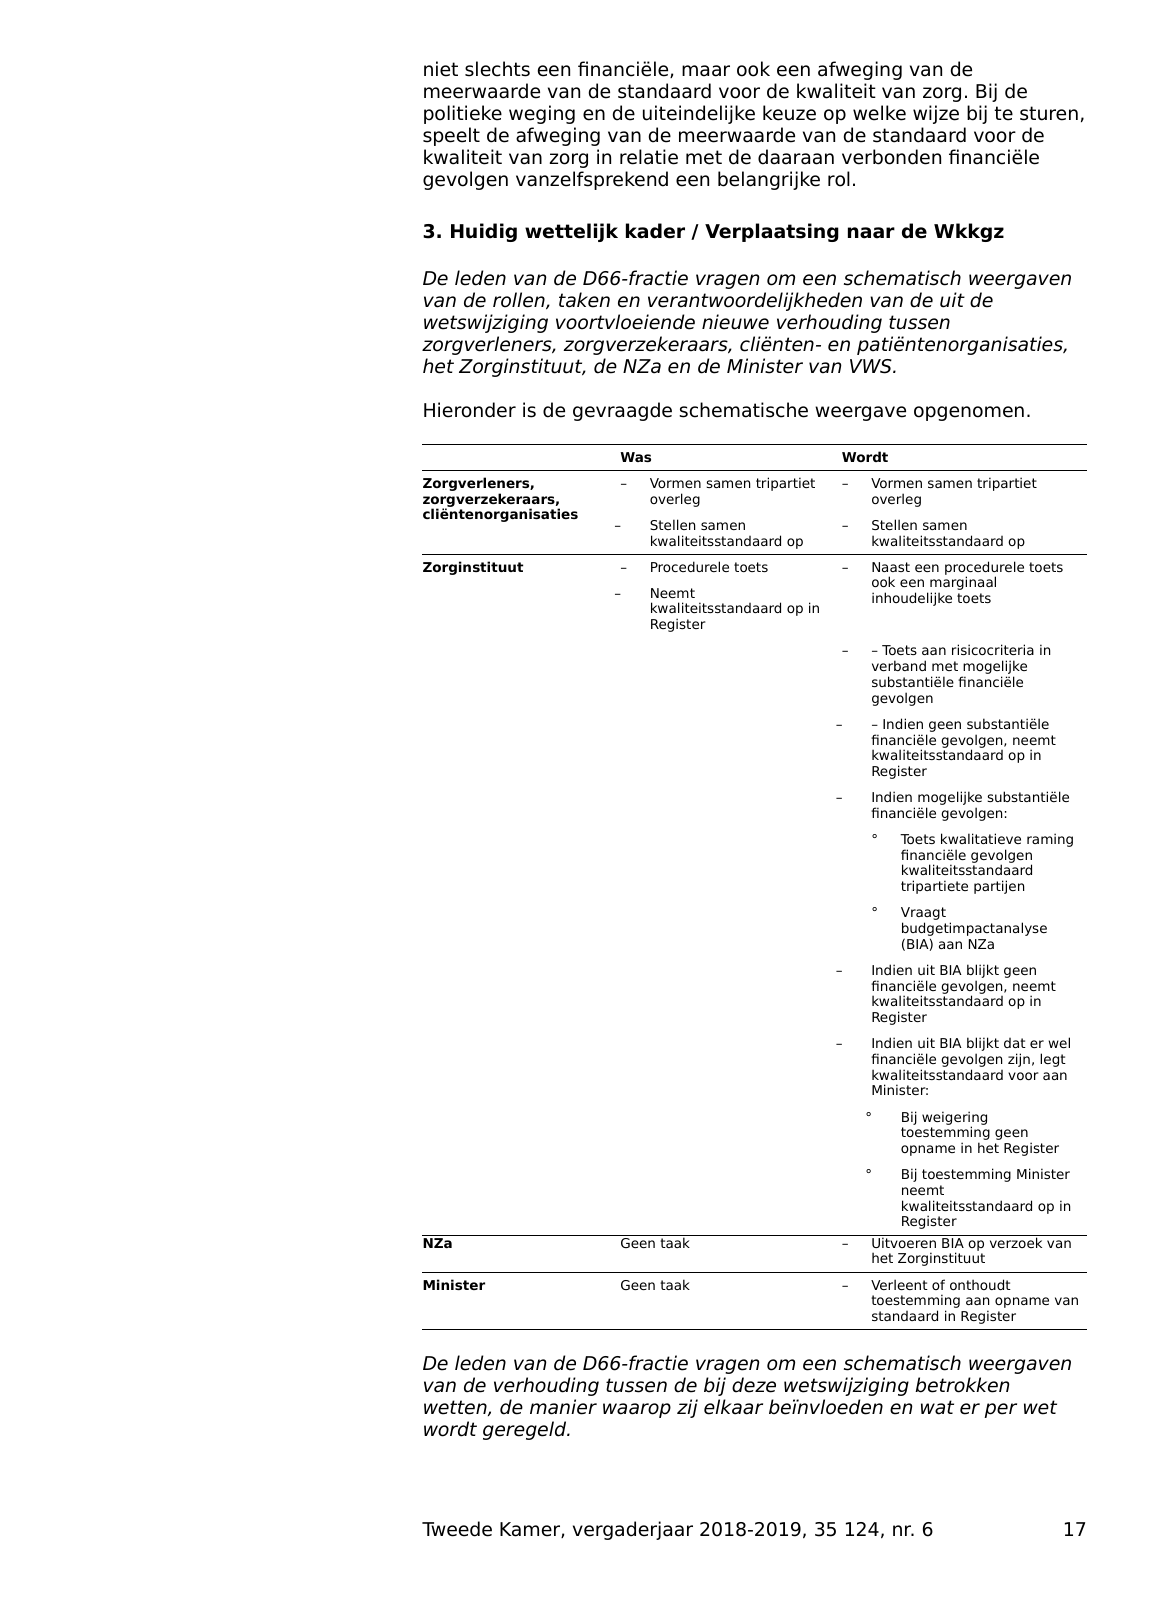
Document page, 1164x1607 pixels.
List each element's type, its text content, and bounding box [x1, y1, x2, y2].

table_cell Verleent of onthoudt toestemming aan opname van standaard in Register [865, 1273, 1087, 1329]
table_cell [836, 899, 865, 957]
table_cell Naast een procedurele toets ook een marginaal inhoudelijke toets [865, 555, 1087, 637]
table_cell – Toets aan risicocriteria in verband met mogelijke substantiële financiële gevolgen [865, 638, 1087, 711]
table_cell – Indien geen substantiële financiële gevolgen, neemt kwaliteitsstandaard op in Register [865, 711, 1087, 784]
table_cell – [836, 957, 865, 1030]
table_cell Stellen samen kwaliteitsstandaard op [644, 512, 836, 554]
table_cell – [836, 555, 865, 637]
table_cell Neemt kwaliteitsstandaard op in Register [644, 580, 836, 637]
table_cell [644, 638, 836, 1234]
table_cell – [836, 784, 865, 826]
table_cell – [614, 471, 644, 512]
table_cell [614, 638, 644, 1234]
table_header [422, 445, 614, 470]
text De leden van de D66-fractie vragen om een schematisch weergaven van de verhouding tussen de bij deze wetswijziging betrokken wetten, de manier waarop zij elkaar beïnvloeden en wat er per wet wordt geregeld. [422, 1353, 1087, 1441]
table_cell Geen taak [614, 1236, 836, 1272]
table_cell Vormen samen tripartiet overleg [644, 471, 836, 512]
table_cell Geen taak [614, 1273, 836, 1329]
table_cell – [614, 555, 644, 580]
table_cell ° [865, 1104, 895, 1161]
table_cell Zorginstituut [422, 555, 614, 1234]
table_cell – [836, 1030, 865, 1234]
subtitle 3. Huidig wettelijk kader / Verplaatsing naar de Wkkgz [422, 221, 1087, 243]
table_cell Bij weigering toestemming geen opname in het Register [895, 1104, 1087, 1161]
text niet slechts een financiële, maar ook een afweging van de meerwaarde van de standaard voor de kwaliteit van zorg. Bij de politieke weging en de uiteindelijke keuze op welke wijze bij te sturen, speelt de afweging van de meerwaarde van de standaard voor de kwaliteit van zorg in relatie met de daaraan verbonden financiële gevolgen vanzelfsprekend een belangrijke rol. [422, 59, 1087, 191]
table_cell Zorgverleners, zorgverzekeraars, cliëntenorganisaties [422, 471, 614, 554]
table_cell Procedurele toets [644, 555, 836, 580]
table_cell NZa [422, 1236, 614, 1272]
table_cell Stellen samen kwaliteitsstandaard op [865, 512, 1087, 554]
table_cell Bij toestemming Minister neemt kwaliteitsstandaard op in Register [895, 1161, 1087, 1234]
text Hieronder is de gevraagde schematische weergave opgenomen. [422, 400, 1087, 422]
table_cell Vormen samen tripartiet overleg [865, 471, 1087, 512]
table_cell Toets kwalitatieve raming financiële gevolgen kwaliteitsstandaard tripartiete partijen [895, 826, 1087, 899]
table_cell Vraagt budgetimpactanalyse (BIA) aan NZa [895, 899, 1087, 957]
table_header Was [614, 445, 836, 470]
table_cell – [836, 471, 865, 512]
table_cell ° [865, 899, 895, 957]
table_cell – [836, 711, 865, 784]
table_cell Indien uit BIA blijkt geen financiële gevolgen, neemt kwaliteitsstandaard op in Register [865, 957, 1087, 1030]
table_cell Minister [422, 1273, 614, 1329]
table_cell [836, 826, 865, 899]
table_cell – [836, 1236, 865, 1272]
table_header Wordt [836, 445, 1087, 470]
table_cell Uitvoeren BIA op verzoek van het Zorginstituut [865, 1236, 1087, 1272]
text De leden van de D66-fractie vragen om een schematisch weergaven van de rollen, taken en verantwoordelijkheden van de uit de wetswijziging voortvloeiende nieuwe verhouding tussen zorgverleners, zorgverzekeraars, cliënten- en patiëntenorganisaties, het Zorginstituut, de NZa en de Minister van VWS. [422, 268, 1087, 378]
table_cell ° [865, 1161, 895, 1234]
table_cell – [836, 638, 865, 711]
table_cell – [614, 512, 644, 554]
table_cell – [614, 580, 644, 637]
table_cell Indien mogelijke substantiële financiële gevolgen: [865, 784, 1087, 826]
table_cell ° [865, 826, 895, 899]
table_cell Indien uit BIA blijkt dat er wel financiële gevolgen zijn, legt kwaliteitsstandaard voor aan Minister: [865, 1030, 1087, 1104]
table_cell – [836, 512, 865, 554]
table_cell – [836, 1273, 865, 1329]
